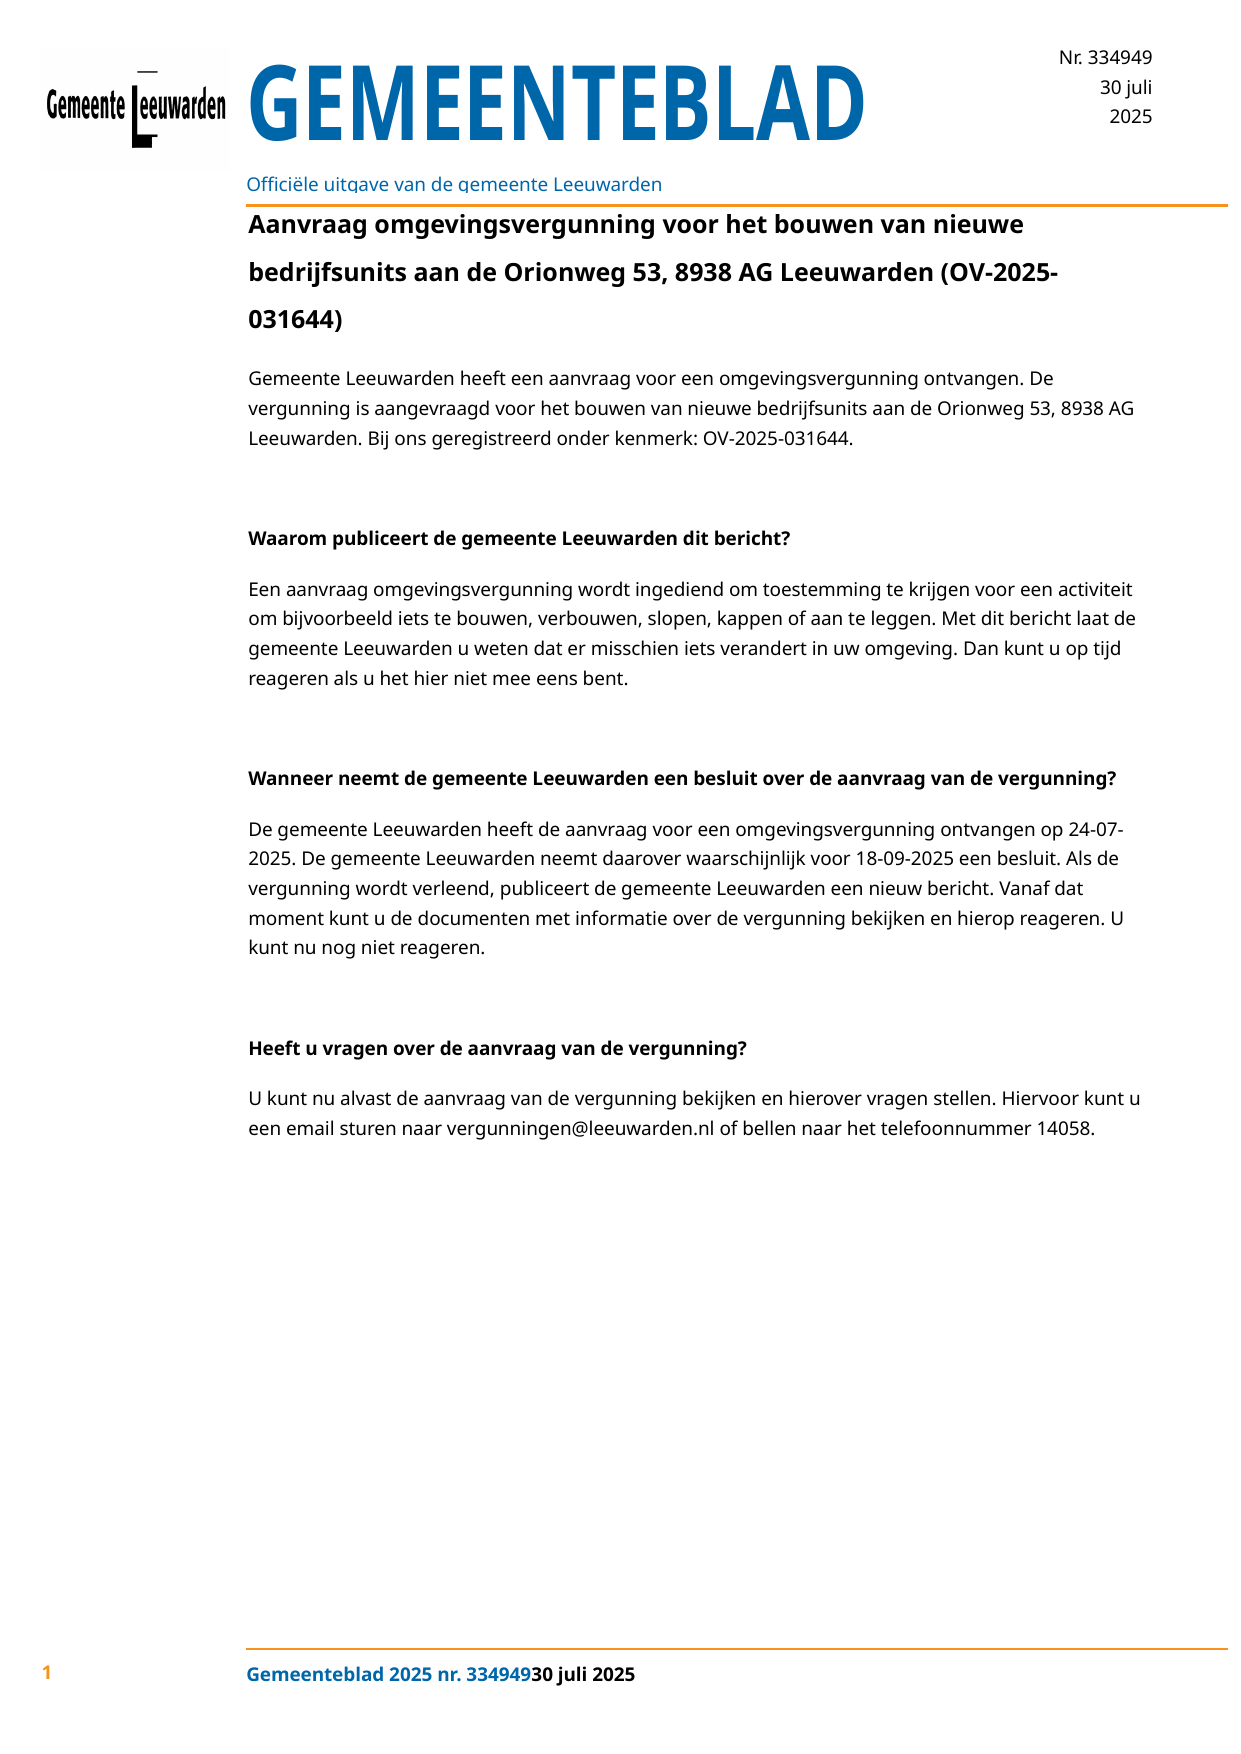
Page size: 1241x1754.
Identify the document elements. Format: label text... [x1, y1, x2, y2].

text De gemeente Leeuwarden heeft de aanvraag voor een omgevingsvergunning ontvangen op 24-07-2025. De gemeente Leeuwarden neemt daarover waarschijnlijk voor 18-09-2025 een besluit. Als de vergunning wordt verleend, publiceert de gemeente Leeuwarden een nieuw bericht. Vanaf dat moment kunt u de documenten met informatie over de vergunning bekijken en hierop reageren. U kunt nu nog niet reageren. [248, 816, 1152, 960]
text Wanneer neemt de gemeente Leeuwarden een besluit over de aanvraag van de vergunning? [248, 766, 1152, 791]
text Een aanvraag omgevingsvergunning wordt ingediend om toestemming te krijgen voor een activiteit om bijvoorbeeld iets te bouwen, verbouwen, slopen, kappen of aan te leggen. Met dit bericht laat de gemeente Leeuwarden u weten dat er misschien iets verandert in uw omgeving. Dan kunt u op tijd reageren als u het hier niet mee eens bent. [248, 576, 1152, 690]
text Gemeente Leeuwarden heeft een aanvraag voor een omgevingsvergunning ontvangen. De vergunning is aangevraagd voor het bouwen van nieuwe bedrijfsunits aan de Orionweg 53, 8938 AG Leeuwarden. Bij ons geregistreerd onder kenmerk: OV-2025-031644. [248, 366, 1152, 450]
picture [41, 47, 231, 172]
text Heeft u vragen over de aanvraag van de vergunning? [248, 1035, 1152, 1061]
text U kunt nu alvast de aanvraag van de vergunning bekijken en hierover vragen stellen. Hiervoor kunt u een email sturen naar vergunningen@leeuwarden.nl of bellen naar het telefoonnummer 14058. [248, 1086, 1152, 1141]
text Aanvraag omgevingsvergunning voor het bouwen van nieuwe bedrijfsunits aan de Orionweg 53, 8938 AG Leeuwarden (OV-2025-031644) [248, 207, 1152, 336]
text Waarom publiceert de gemeente Leeuwarden dit bericht? [248, 526, 1152, 551]
